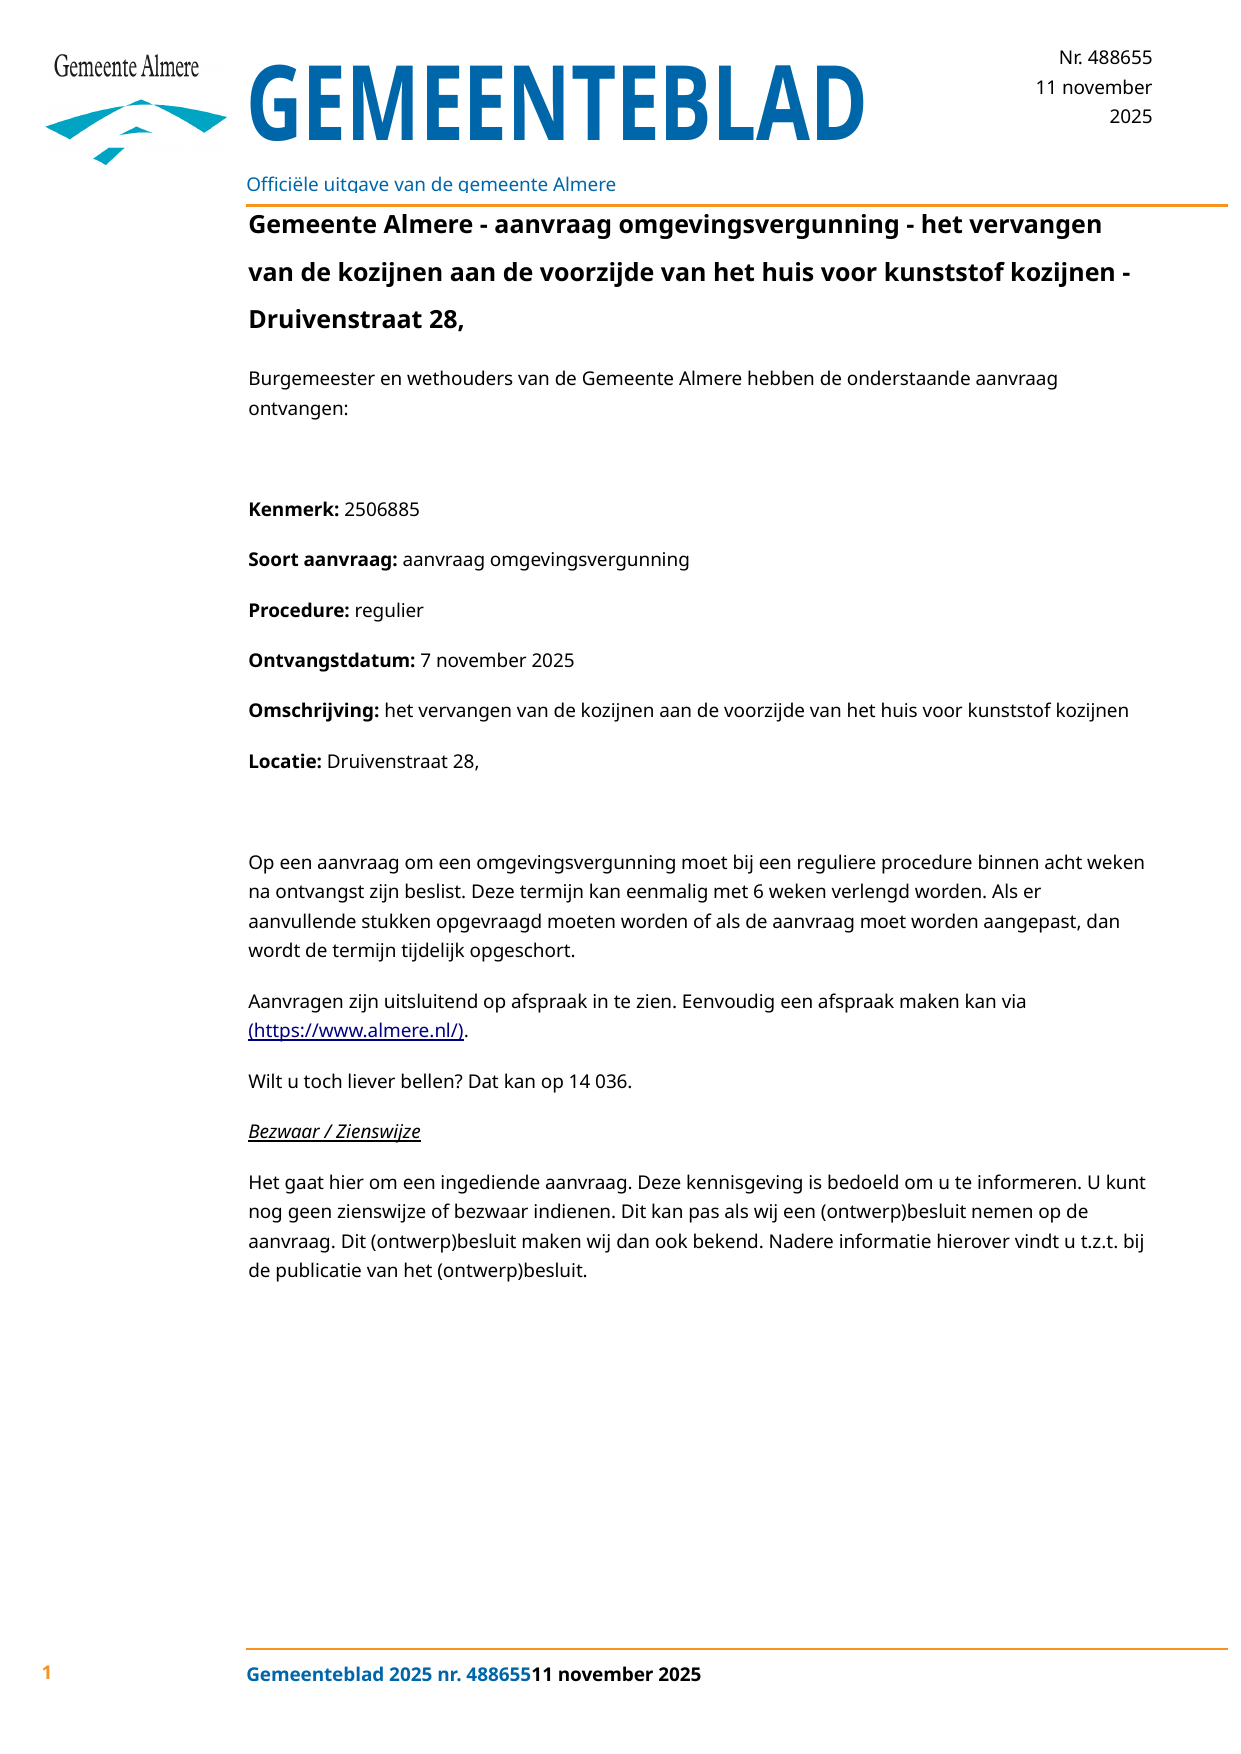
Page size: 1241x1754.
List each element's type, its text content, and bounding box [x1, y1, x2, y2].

text Soort aanvraag: aanvraag omgevingsvergunning [248, 546, 1152, 572]
text Ontvangstdatum: 7 november 2025 [248, 647, 1152, 673]
text Omschrijving: het vervangen van de kozijnen aan de voorzijde van het huis voor kunststof kozijnen [248, 698, 1152, 723]
text Gemeente Almere - aanvraag omgevingsvergunning - het vervangen van de kozijnen aan de voorzijde van het huis voor kunststof kozijnen - Druivenstraat 28, [248, 207, 1152, 336]
text Op een aanvraag om een omgevingsvergunning moet bij een reguliere procedure binnen acht weken na ontvangst zijn beslist. Deze termijn kan eenmalig met 6 weken verlengd worden. Als er aanvullende stukken opgevraagd moeten worden of als de aanvraag moet worden aangepast, dan wordt de termijn tijdelijk opgeschort. [248, 849, 1152, 963]
text Wilt u toch liever bellen? Dat kan op 14 036. [248, 1068, 1152, 1094]
text Het gaat hier om een ingediende aanvraag. Deze kennisgeving is bedoeld om u te informeren. U kunt nog geen zienswijze of bezwaar indienen. Dit kan pas als wij een (ontwerp)besluit nemen op de aanvraag. Dit (ontwerp)besluit maken wij dan ook bekend. Nadere informatie hierover vindt u t.z.t. bij de publicatie van het (ontwerp)besluit. [248, 1169, 1152, 1283]
text Locatie: Druivenstraat 28, [248, 748, 1152, 774]
text Burgemeester en wethouders van de Gemeente Almere hebben de onderstaande aanvraag ontvangen: [248, 366, 1152, 421]
text Aanvragen zijn uitsluitend op afspraak in te zien. Eenvoudig een afspraak maken kan via (https://www.almere.nl/). [248, 988, 1152, 1043]
picture [41, 47, 231, 172]
text Bezwaar / Zienswijze [248, 1118, 1152, 1144]
text Procedure: regulier [248, 597, 1152, 622]
text Kenmerk: 2506885 [248, 496, 1152, 522]
